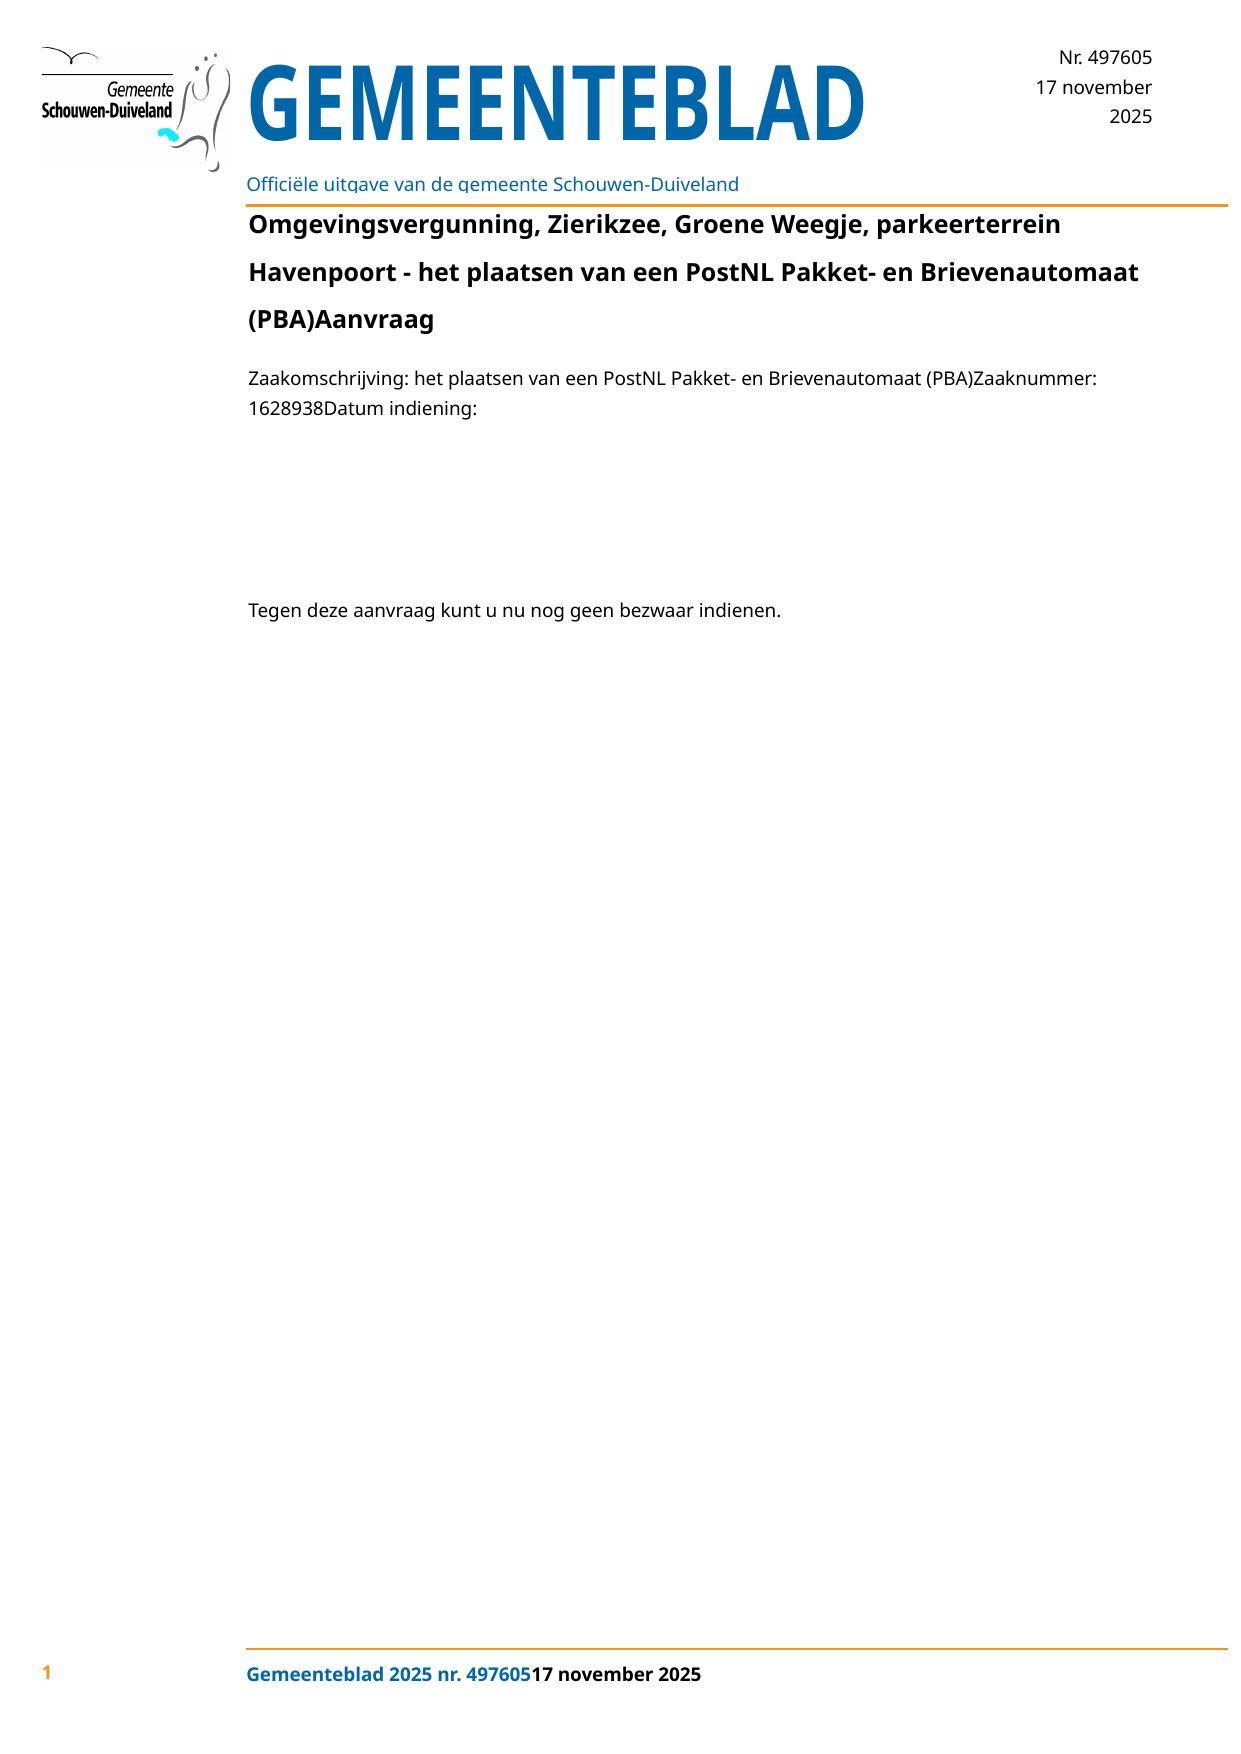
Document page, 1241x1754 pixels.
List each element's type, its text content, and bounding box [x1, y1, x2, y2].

text Tegen deze aanvraag kunt u nu nog geen bezwaar indienen. [248, 597, 1152, 622]
text Omgevingsvergunning, Zierikzee, Groene Weegje, parkeerterrein Havenpoort - het plaatsen van een PostNL Pakket- en Brievenautomaat (PBA)Aanvraag [248, 207, 1152, 336]
text Zaakomschrijving: het plaatsen van een PostNL Pakket- en Brievenautomaat (PBA)Zaaknummer: 1628938Datum indiening: [248, 366, 1152, 421]
picture [41, 47, 231, 172]
